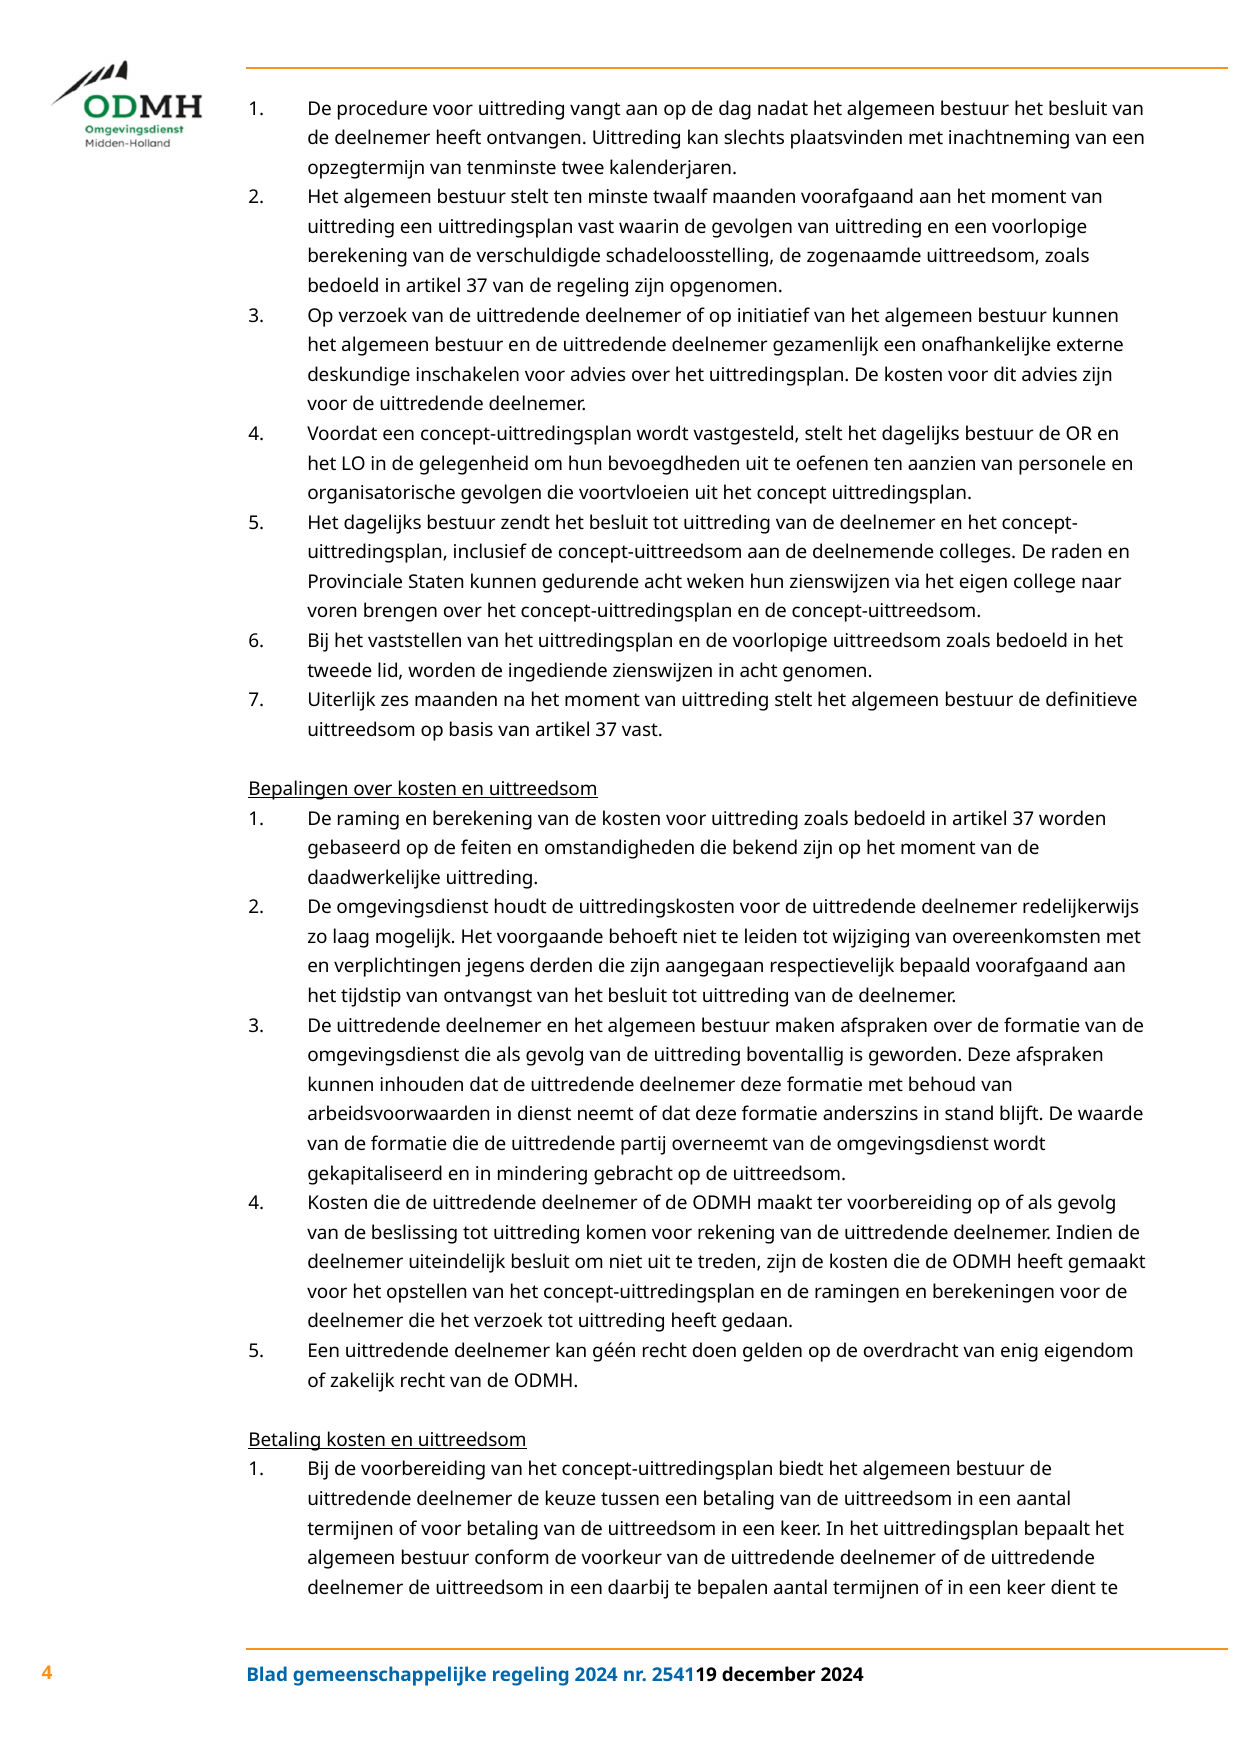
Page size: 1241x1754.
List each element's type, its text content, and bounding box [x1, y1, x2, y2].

picture [41, 47, 231, 172]
list De procedure voor uittreding vangt aan op de dag nadat het algemeen bestuur het besluit van de deelnemer heeft ontvangen. Uittreding kan slechts plaatsvinden met inachtneming van een opzegtermijn van tenminste twee kalenderjaren. [248, 95, 1152, 180]
list Voordat een concept-uittredingsplan wordt vastgesteld, stelt het dagelijks bestuur de OR en het LO in de gelegenheid om hun bevoegdheden uit te oefenen ten aanzien van personele en organisatorische gevolgen die voortvloeien uit het concept uittredingsplan. [248, 420, 1152, 505]
list De uittredende deelnemer en het algemeen bestuur maken afspraken over de formatie van de omgevingsdienst die als gevolg van de uittreding boventallig is geworden. Deze afspraken kunnen inhouden dat de uittredende deelnemer deze formatie met behoud van arbeidsvoorwaarden in dienst neemt of dat deze formatie anderszins in stand blijft. De waarde van de formatie die de uittredende partij overneemt van de omgevingsdienst wordt gekapitaliseerd en in mindering gebracht op de uittreedsom. [248, 1012, 1152, 1186]
list Uiterlijk zes maanden na het moment van uittreding stelt het algemeen bestuur de definitieve uittreedsom op basis van artikel 37 vast. [248, 686, 1152, 742]
list Bij het vaststellen van het uittredingsplan en de voorlopige uittreedsom zoals bedoeld in het tweede lid, worden de ingediende zienswijzen in acht genomen. [248, 627, 1152, 683]
list Bij de voorbereiding van het concept-uittredingsplan biedt het algemeen bestuur de uittredende deelnemer de keuze tussen een betaling van de uittreedsom in een aantal termijnen of voor betaling van de uittreedsom in een keer. In het uittredingsplan bepaalt het algemeen bestuur conform de voorkeur van de uittredende deelnemer of de uittredende deelnemer de uittreedsom in een daarbij te bepalen aantal termijnen of in een keer dient te [248, 1456, 1152, 1600]
list De omgevingsdienst houdt de uittredingskosten voor de uittredende deelnemer redelijkerwijs zo laag mogelijk. Het voorgaande behoeft niet te leiden tot wijziging van overeenkomsten met en verplichtingen jegens derden die zijn aangegaan respectievelijk bepaald voorafgaand aan het tijdstip van ontvangst van het besluit tot uittreding van de deelnemer. [248, 893, 1152, 1008]
text Betaling kosten en uittreedsom [248, 1426, 1152, 1452]
list Een uittredende deelnemer kan géén recht doen gelden op de overdracht van enig eigendom of zakelijk recht van de ODMH. [248, 1337, 1152, 1393]
list Op verzoek van de uittredende deelnemer of op initiatief van het algemeen bestuur kunnen het algemeen bestuur en de uittredende deelnemer gezamenlijk een onafhankelijke externe deskundige inschakelen voor advies over het uittredingsplan. De kosten voor dit advies zijn voor de uittredende deelnemer. [248, 302, 1152, 416]
list Het algemeen bestuur stelt ten minste twaalf maanden voorafgaand aan het moment van uittreding een uittredingsplan vast waarin de gevolgen van uittreding en een voorlopige berekening van de verschuldigde schadeloosstelling, de zogenaamde uittreedsom, zoals bedoeld in artikel 37 van de regeling zijn opgenomen. [248, 183, 1152, 298]
list Het dagelijks bestuur zendt het besluit tot uittreding van de deelnemer en het concept-uittredingsplan, inclusief de concept-uittreedsom aan de deelnemende colleges. De raden en Provinciale Staten kunnen gedurende acht weken hun zienswijzen via het eigen college naar voren brengen over het concept-uittredingsplan en de concept-uittreedsom. [248, 509, 1152, 623]
list De raming en berekening van de kosten voor uittreding zoals bedoeld in artikel 37 worden gebaseerd op de feiten en omstandigheden die bekend zijn op het moment van de daadwerkelijke uittreding. [248, 805, 1152, 890]
list Kosten die de uittredende deelnemer of de ODMH maakt ter voorbereiding op of als gevolg van de beslissing tot uittreding komen voor rekening van de uittredende deelnemer. Indien de deelnemer uiteindelijk besluit om niet uit te treden, zijn de kosten die de ODMH heeft gemaakt voor het opstellen van het concept-uittredingsplan en de ramingen en berekeningen voor de deelnemer die het verzoek tot uittreding heeft gedaan. [248, 1189, 1152, 1333]
text Bepalingen over kosten en uittreedsom [248, 775, 1152, 801]
